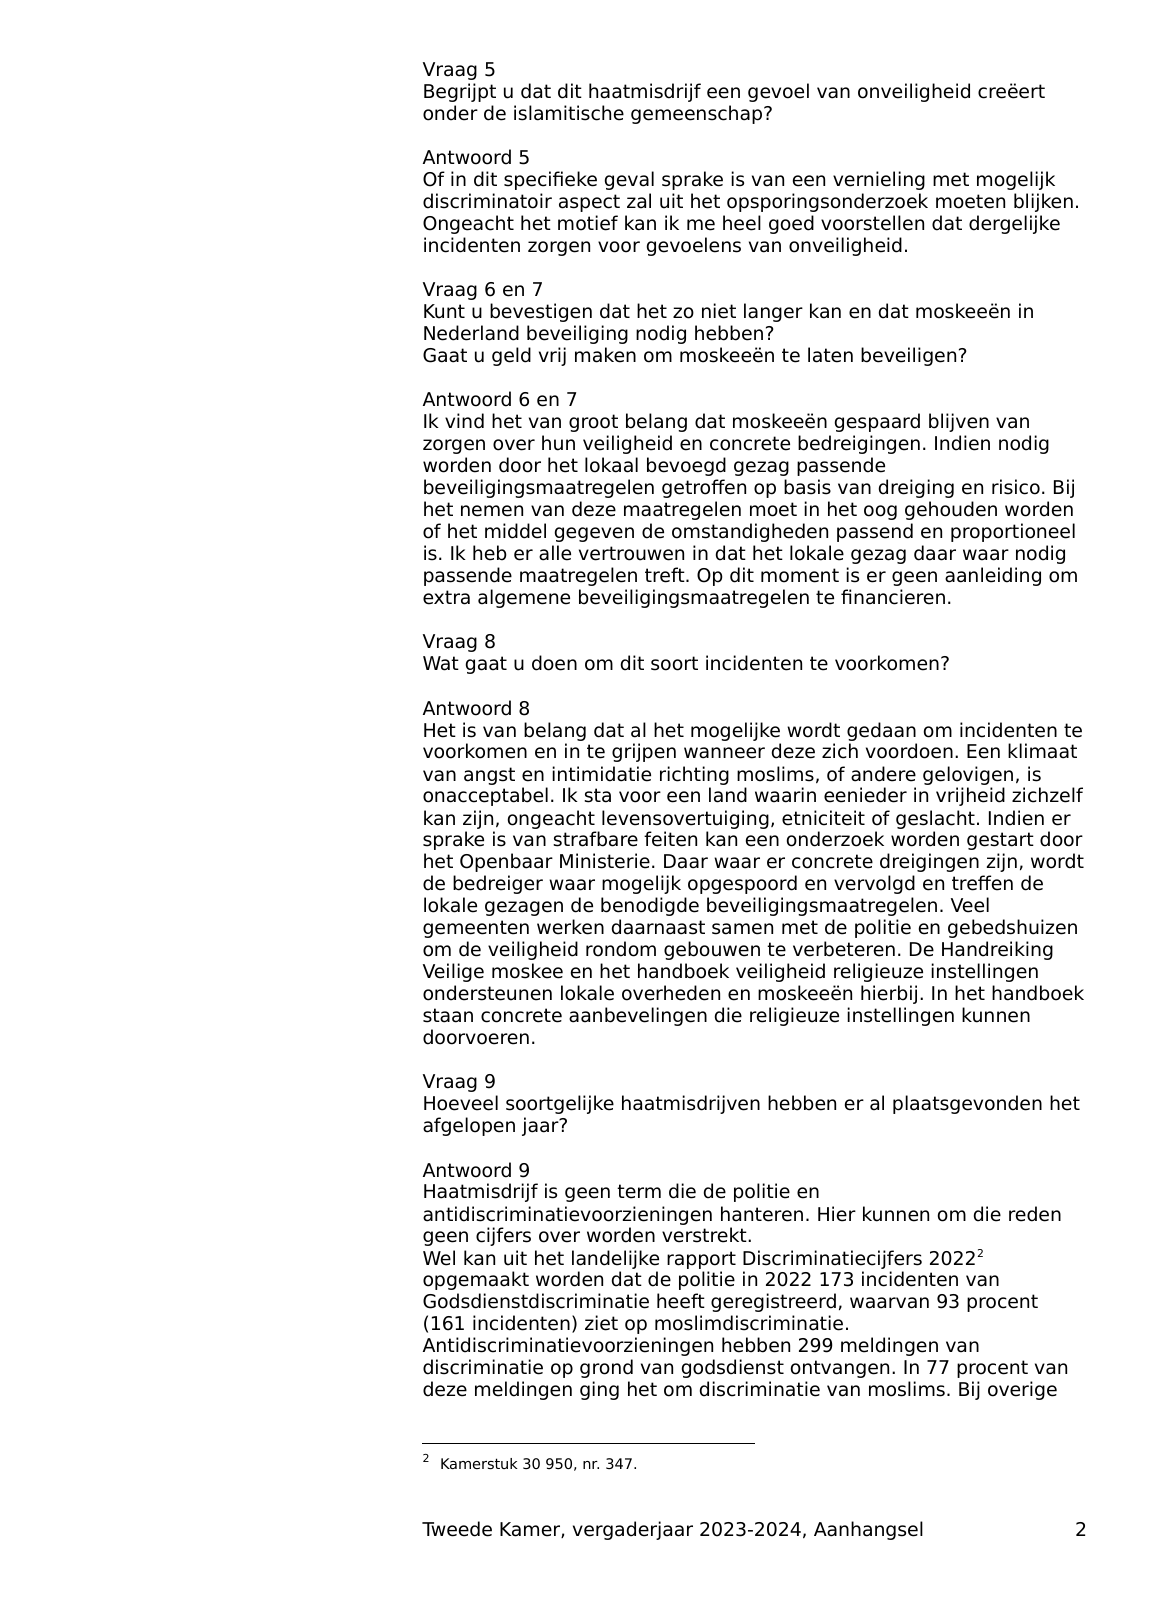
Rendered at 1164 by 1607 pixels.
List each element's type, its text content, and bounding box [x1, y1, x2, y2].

text Vraag 8 [422, 631, 1087, 653]
text Wat gaat u doen om dit soort incidenten te voorkomen? [422, 653, 1087, 675]
text Vraag 9 [422, 1071, 1087, 1093]
text Antwoord 6 en 7 [422, 389, 1087, 411]
text Het is van belang dat al het mogelijke wordt gedaan om incidenten te voorkomen en in te grijpen wanneer deze zich voordoen. Een klimaat van angst en intimidatie richting moslims, of andere gelovigen, is onacceptabel. Ik sta voor een land waarin eenieder in vrijheid zichzelf kan zijn, ongeacht levensovertuiging, etniciteit of geslacht. Indien er sprake is van strafbare feiten kan een onderzoek worden gestart door het Openbaar Ministerie. Daar waar er concrete dreigingen zijn, wordt de bedreiger waar mogelijk opgespoord en vervolgd en treffen de lokale gezagen de benodigde beveiligingsmaatregelen. Veel gemeenten werken daarnaast samen met de politie en gebedshuizen om de veiligheid rondom gebouwen te verbeteren. De Handreiking Veilige moskee en het handboek veiligheid religieuze instellingen ondersteunen lokale overheden en moskeeën hierbij. In het handboek staan concrete aanbevelingen die religieuze instellingen kunnen doorvoeren. [422, 719, 1087, 1049]
text Vraag 5 [422, 59, 1087, 81]
text Begrijpt u dat dit haatmisdrijf een gevoel van onveiligheid creëert onder de islamitische gemeenschap? [422, 81, 1087, 125]
text Kamerstuk 30 950, nr. 347. [422, 1452, 1087, 1474]
text Kunt u bevestigen dat het zo niet langer kan en dat moskeeën in Nederland beveiliging nodig hebben? [422, 301, 1087, 345]
text Antwoord 8 [422, 697, 1087, 719]
text Antwoord 9 [422, 1159, 1087, 1181]
text Antwoord 5 [422, 147, 1087, 169]
text Haatmisdrijf is geen term die de politie en antidiscriminatievoorzieningen hanteren. Hier kunnen om die reden geen cijfers over worden verstrekt. [422, 1181, 1087, 1247]
text Wel kan uit het landelijke rapport Discriminatiecijfers 2022 opgemaakt worden dat de politie in 2022 173 incidenten van Godsdienstdiscriminatie heeft geregistreerd, waarvan 93 procent (161 incidenten) ziet op moslimdiscriminatie. Antidiscriminatievoorzieningen hebben 299 meldingen van discriminatie op grond van godsdienst ontvangen. In 77 procent van deze meldingen ging het om discriminatie van moslims. Bij overige [422, 1247, 1087, 1401]
text Of in dit specifieke geval sprake is van een vernieling met mogelijk discriminatoir aspect zal uit het opsporingsonderzoek moeten blijken. Ongeacht het motief kan ik me heel goed voorstellen dat dergelijke incidenten zorgen voor gevoelens van onveiligheid. [422, 169, 1087, 257]
text Hoeveel soortgelijke haatmisdrijven hebben er al plaatsgevonden het afgelopen jaar? [422, 1093, 1087, 1137]
text Vraag 6 en 7 [422, 279, 1087, 301]
text Ik vind het van groot belang dat moskeeën gespaard blijven van zorgen over hun veiligheid en concrete bedreigingen. Indien nodig worden door het lokaal bevoegd gezag passende beveiligingsmaatregelen getroffen op basis van dreiging en risico. Bij het nemen van deze maatregelen moet in het oog gehouden worden of het middel gegeven de omstandigheden passend en proportioneel is. Ik heb er alle vertrouwen in dat het lokale gezag daar waar nodig passende maatregelen treft. Op dit moment is er geen aanleiding om extra algemene beveiligingsmaatregelen te financieren. [422, 411, 1087, 609]
text Gaat u geld vrij maken om moskeeën te laten beveiligen? [422, 345, 1087, 367]
